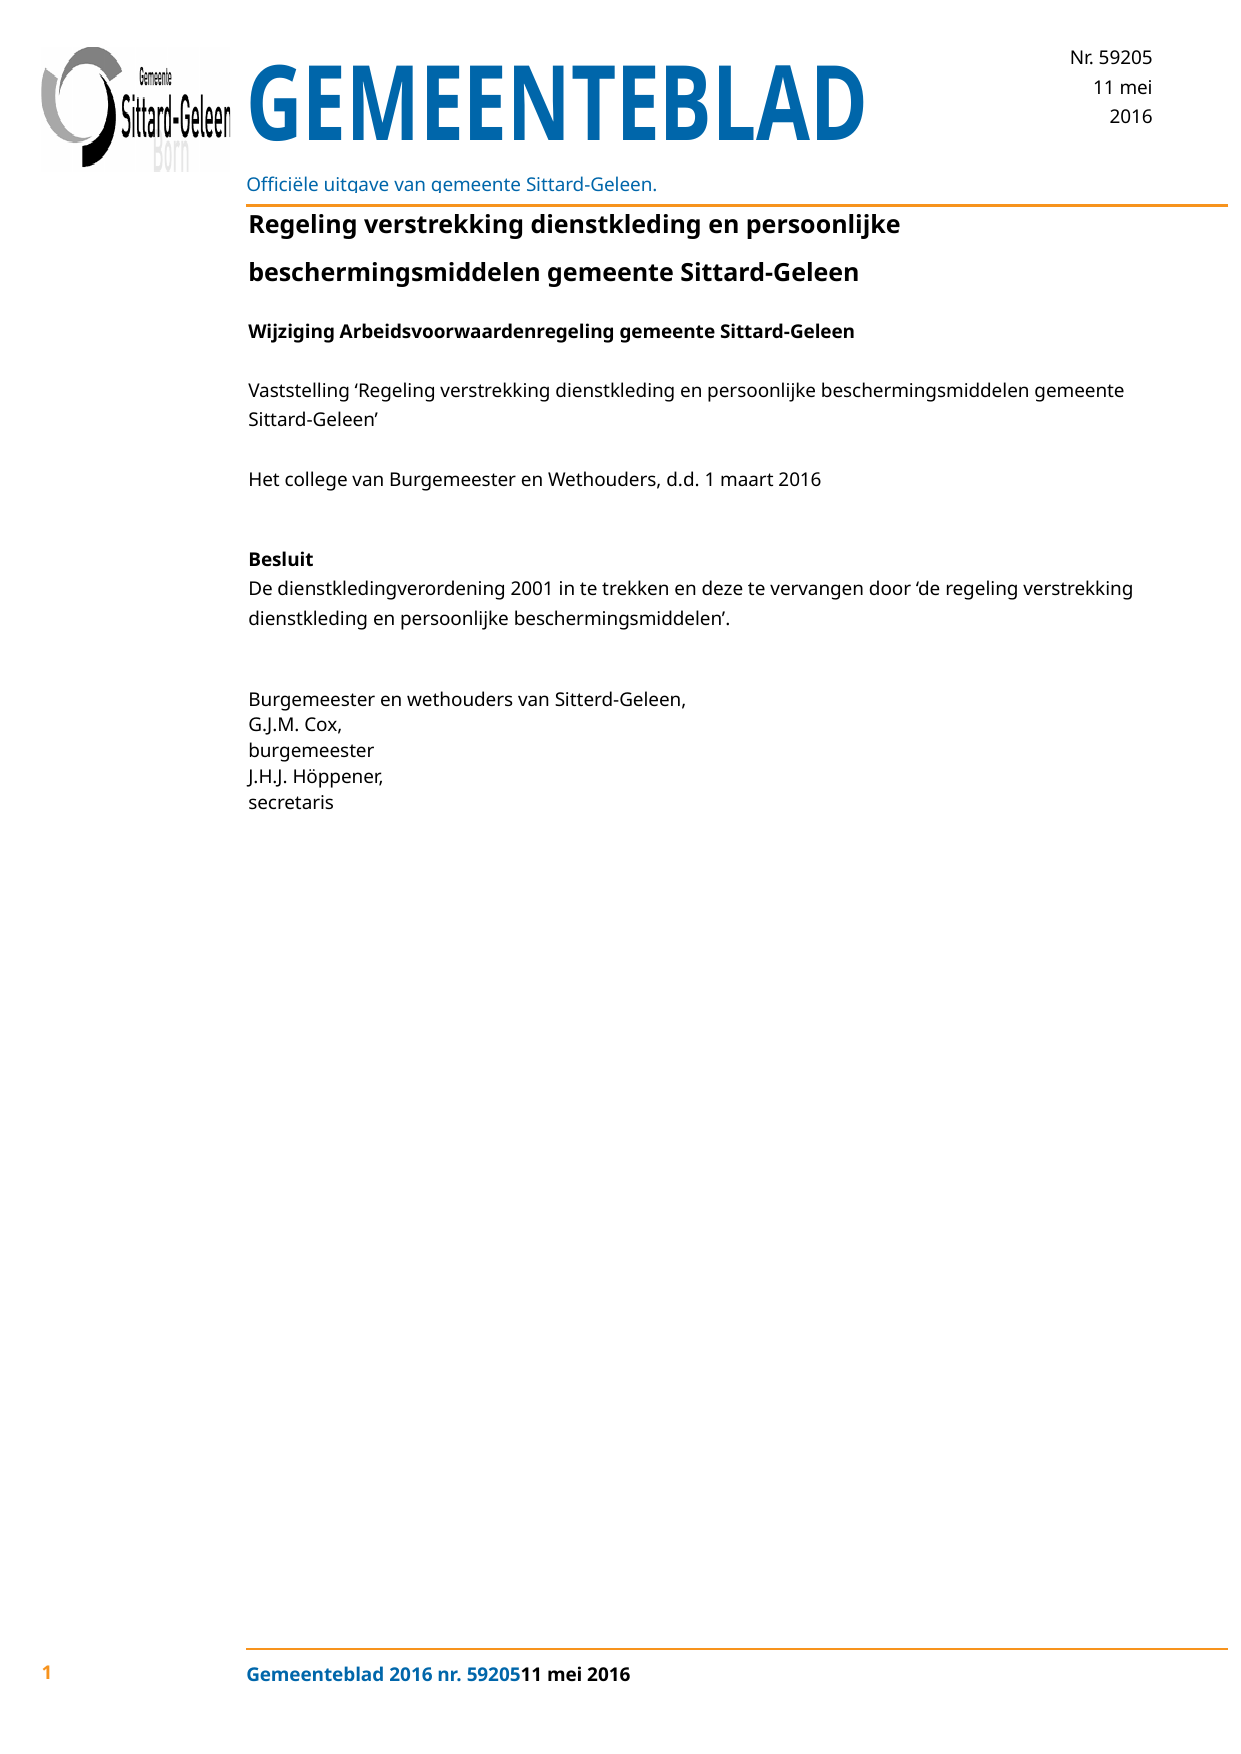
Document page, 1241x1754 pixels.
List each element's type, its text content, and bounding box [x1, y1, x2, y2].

text De dienstkledingverordening 2001 in te trekken en deze te vervangen door ‘de regeling verstrekking dienstkleding en persoonlijke beschermingsmiddelen’. [248, 575, 1152, 631]
text Regeling verstrekking dienstkleding en persoonlijke beschermingsmiddelen gemeente Sittard-Geleen [248, 207, 1152, 288]
text Besluit [248, 546, 1152, 571]
picture [41, 47, 231, 172]
text Vaststelling ‘Regeling verstrekking dienstkleding en persoonlijke beschermingsmiddelen gemeente Sittard-Geleen’ [248, 377, 1152, 432]
text Wijziging Arbeidsvoorwaardenregeling gemeente Sittard-Geleen [248, 318, 1152, 344]
text G.J.M. Cox, [248, 712, 1152, 737]
text Burgemeester en wethouders van Sitterd-Geleen, [248, 686, 1152, 712]
text secretaris [248, 789, 1152, 814]
text J.H.J. Höppener, [248, 763, 1152, 789]
text burgemeester [248, 737, 1152, 763]
text Het college van Burgemeester en Wethouders, d.d. 1 maart 2016 [248, 466, 1152, 492]
